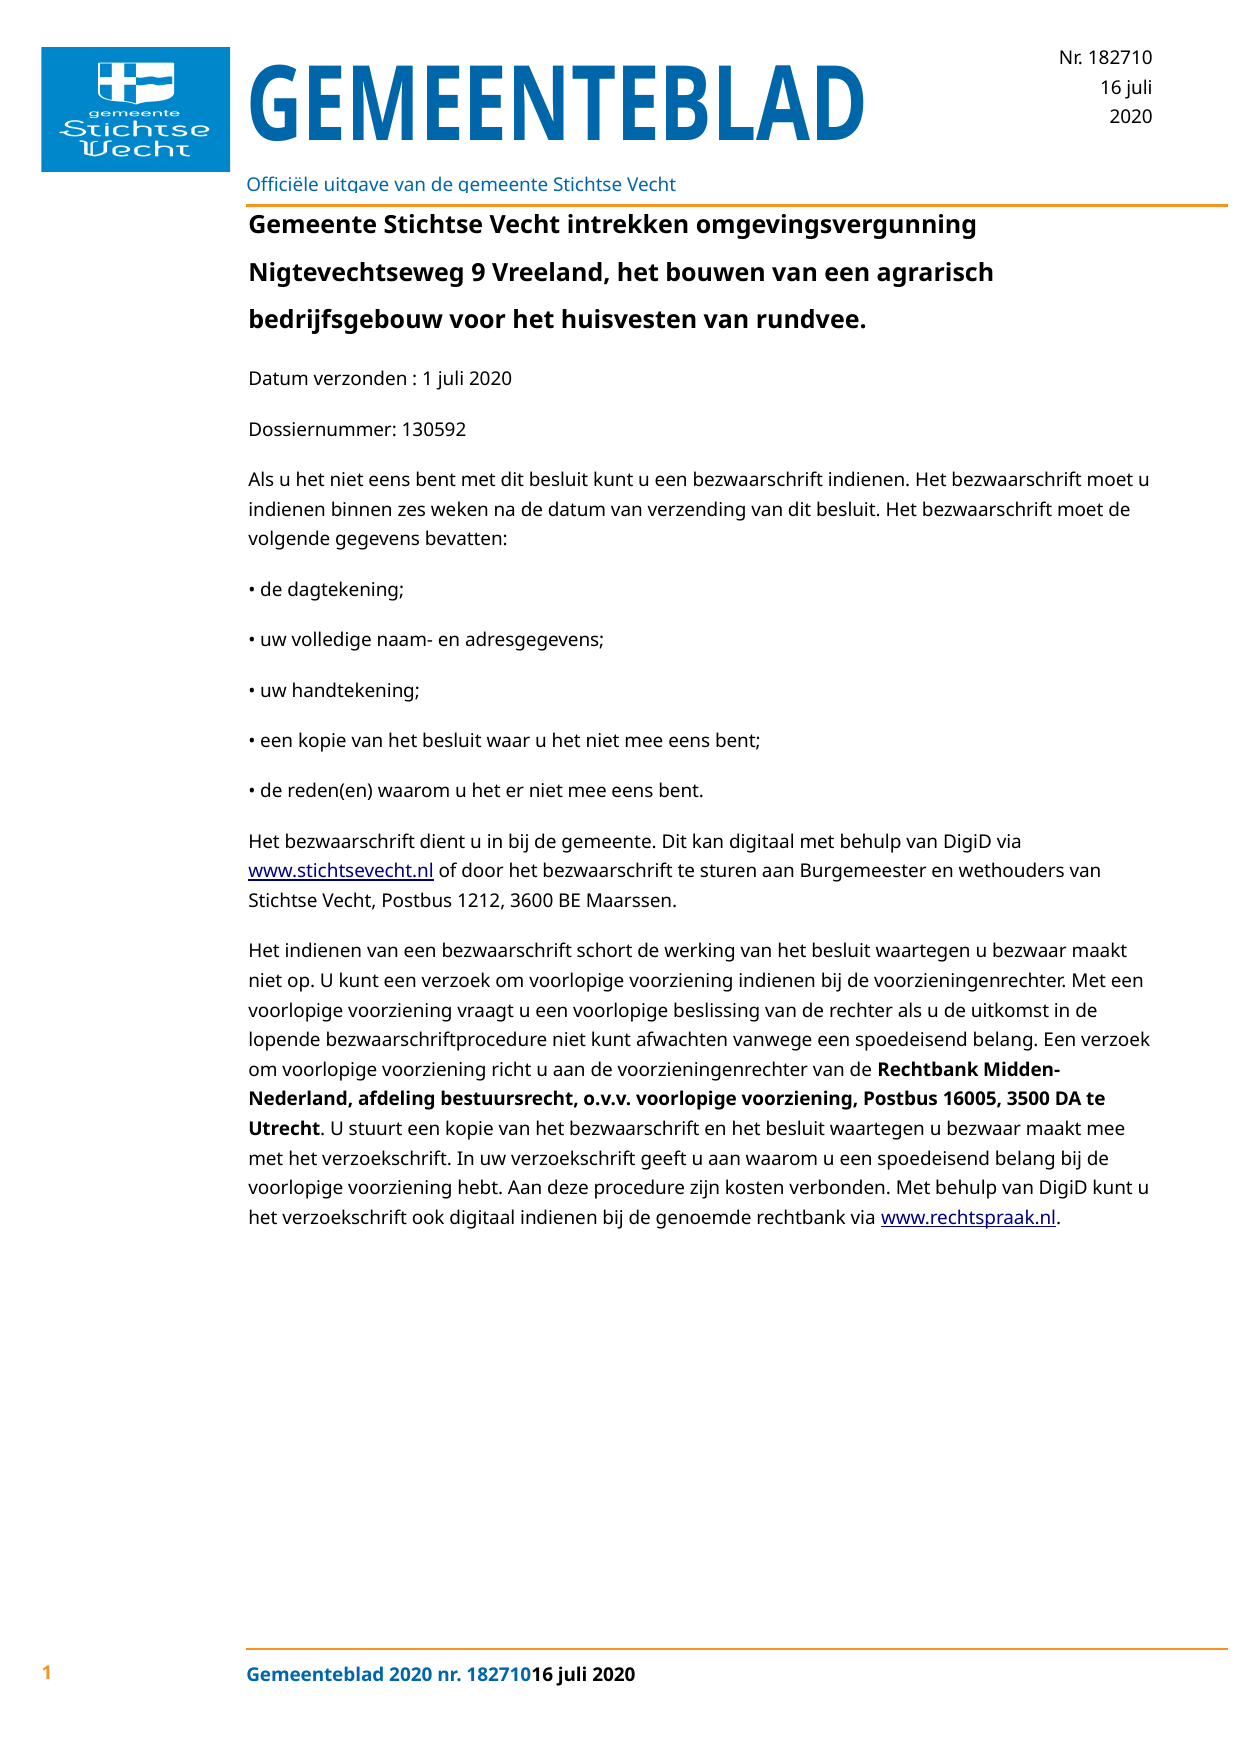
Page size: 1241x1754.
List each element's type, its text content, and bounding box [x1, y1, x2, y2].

text Als u het niet eens bent met dit besluit kunt u een bezwaarschrift indienen. Het bezwaarschrift moet u indienen binnen zes weken na de datum van verzending van dit besluit. Het bezwaarschrift moet de volgende gegevens bevatten: [248, 466, 1152, 551]
picture [137, 63, 174, 103]
text • de dagtekening; [248, 576, 1152, 602]
text • een kopie van het besluit waar u het niet mee eens bent; [248, 727, 1152, 753]
text • de reden(en) waarom u het er niet mee eens bent. [248, 778, 1152, 803]
text Dossiernummer: 130592 [248, 416, 1152, 442]
text Het bezwaarschrift dient u in bij de gemeente. Dit kan digitaal met behulp van DigiD via www.stichtsevecht.nl of door het bezwaarschrift te sturen aan Burgemeester en wethouders van Stichtse Vecht, Postbus 1212, 3600 BE Maarssen. [248, 828, 1152, 913]
text • uw volledige naam- en adresgegevens; [248, 626, 1152, 652]
text Gemeente Stichtse Vecht intrekken omgevingsvergunning Nigtevechtseweg 9 Vreeland, het bouwen van een agrarisch bedrijfsgebouw voor het huisvesten van rundvee. [248, 207, 1152, 336]
picture [99, 63, 135, 101]
text Het indienen van een bezwaarschrift schort de werking van het besluit waartegen u bezwaar maakt niet op. U kunt een verzoek om voorlopige voorziening indienen bij de voorzieningenrechter. Met een voorlopige voorziening vraagt u een voorlopige beslissing van de rechter als u de uitkomst in de lopende bezwaarschriftprocedure niet kunt afwachten vanwege een spoedeisend belang. Een verzoek om voorlopige voorziening richt u aan de voorzieningenrechter van de Rechtbank Midden-Nederland, afdeling bestuursrecht, o.v.v. voorlopige voorziening, Postbus 16005, 3500 DA te Utrecht. U stuurt een kopie van het bezwaarschrift en het besluit waartegen u bezwaar maakt mee met het verzoekschrift. In uw verzoekschrift geeft u aan waarom u een spoedeisend belang bij de voorlopige voorziening hebt. Aan deze procedure zijn kosten verbonden. Met behulp van DigiD kunt u het verzoekschrift ook digitaal indienen bij de genoemde rechtbank via www.rechtspraak.nl. [248, 938, 1152, 1229]
text • uw handtekening; [248, 677, 1152, 702]
text Datum verzonden : 1 juli 2020 [248, 366, 1152, 391]
